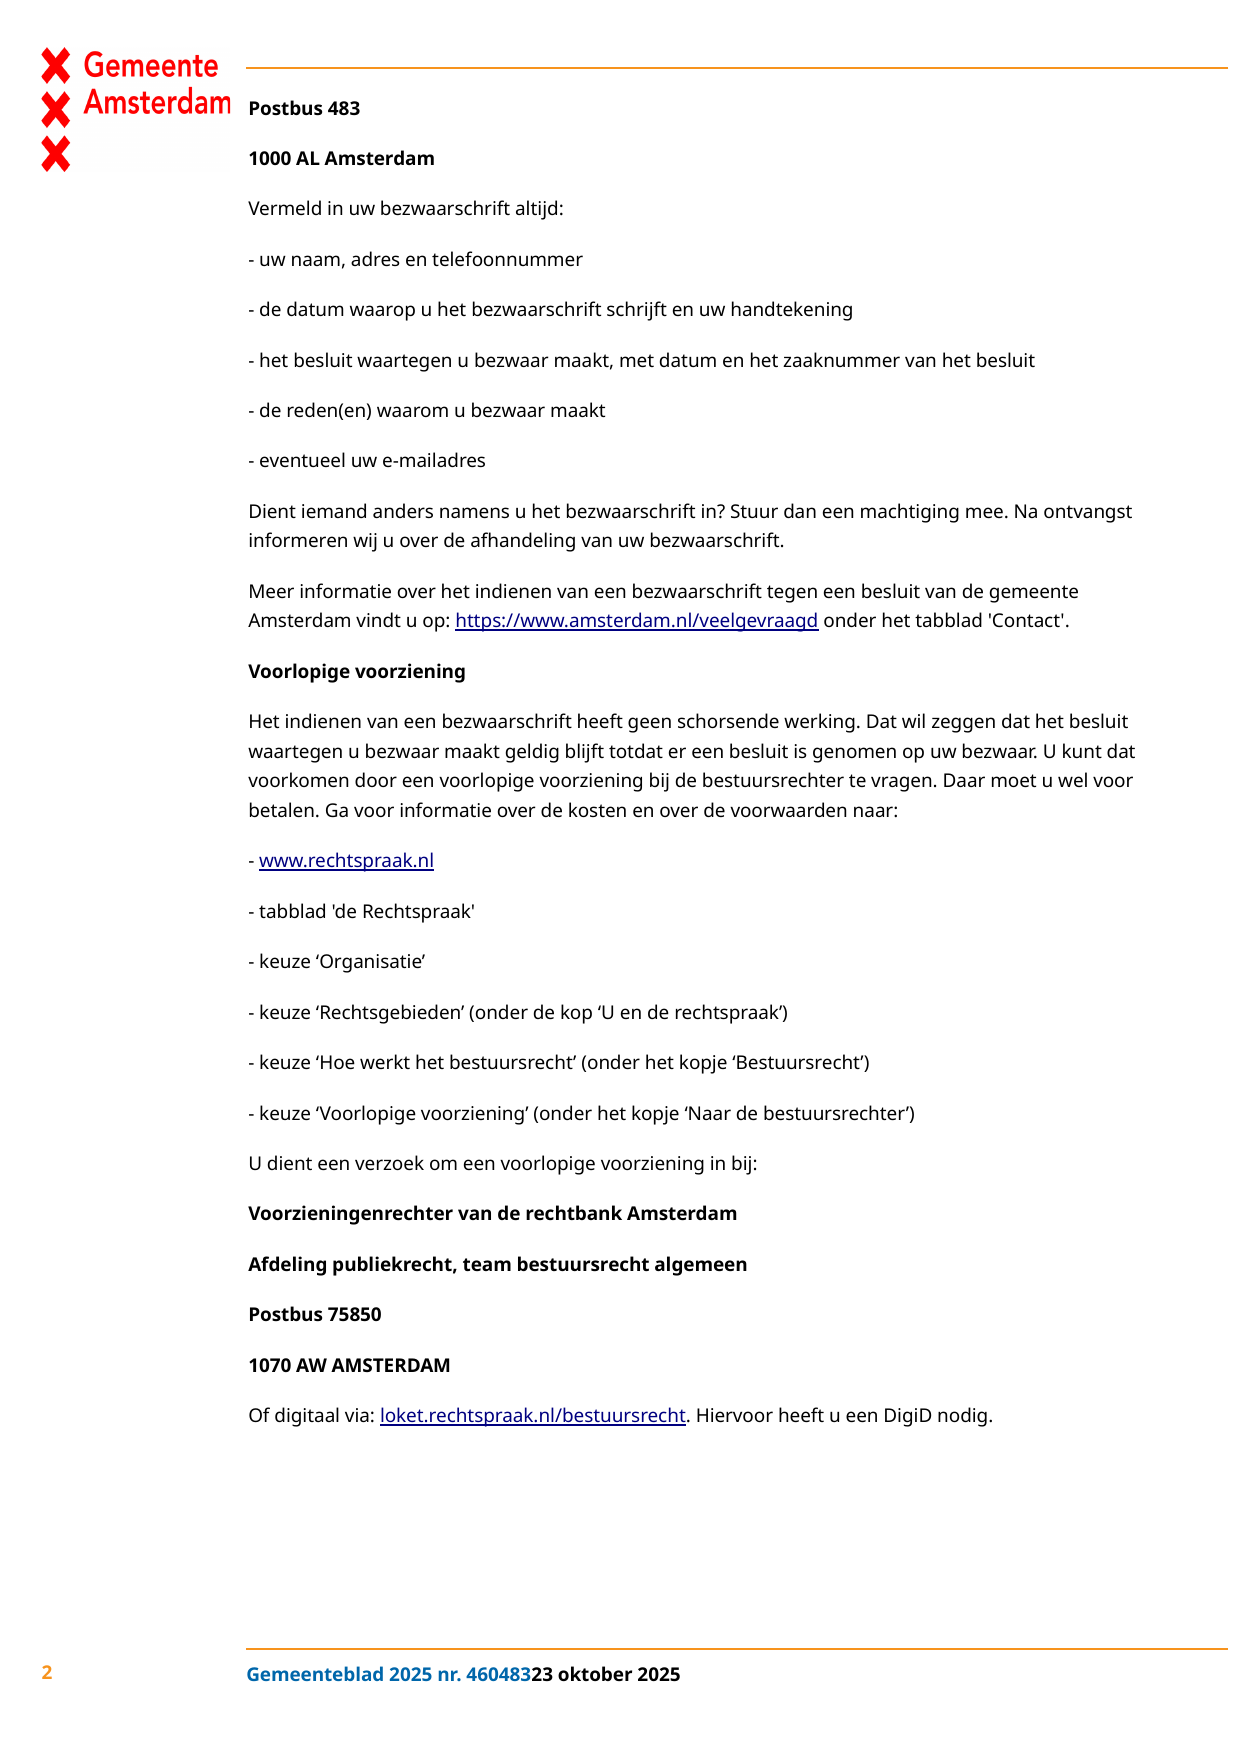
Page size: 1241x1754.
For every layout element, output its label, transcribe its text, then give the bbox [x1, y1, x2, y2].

text Meer informatie over het indienen van een bezwaarschrift tegen een besluit van de gemeente Amsterdam vindt u op: https://www.amsterdam.nl/veelgevraagd onder het tabblad 'Contact'. [248, 578, 1152, 633]
text - de datum waarop u het bezwaarschrift schrijft en uw handtekening [248, 296, 1152, 322]
text Voorlopige voorziening [248, 658, 1152, 684]
text Voorzieningenrechter van de rechtbank Amsterdam [248, 1201, 1152, 1226]
text 1000 AL Amsterdam [248, 145, 1152, 171]
text - het besluit waartegen u bezwaar maakt, met datum en het zaaknummer van het besluit [248, 347, 1152, 373]
text Dient iemand anders namens u het bezwaarschrift in? Stuur dan een machtiging mee. Na ontvangst informeren wij u over de afhandeling van uw bezwaarschrift. [248, 498, 1152, 553]
text U dient een verzoek om een voorlopige voorziening in bij: [248, 1150, 1152, 1176]
picture [41, 47, 231, 172]
text - tabblad 'de Rechtspraak' [248, 898, 1152, 924]
text 1070 AW AMSTERDAM [248, 1352, 1152, 1378]
text - de reden(en) waarom u bezwaar maakt [248, 397, 1152, 423]
text Postbus 483 [248, 95, 1152, 121]
text - uw naam, adres en telefoonnummer [248, 246, 1152, 272]
text Afdeling publiekrecht, team bestuursrecht algemeen [248, 1251, 1152, 1277]
text Of digitaal via: loket.rechtspraak.nl/bestuursrecht. Hiervoor heeft u een DigiD nodig. [248, 1402, 1152, 1428]
text - keuze ‘Organisatie’ [248, 948, 1152, 974]
text Het indienen van een bezwaarschrift heeft geen schorsende werking. Dat wil zeggen dat het besluit waartegen u bezwaar maakt geldig blijft totdat er een besluit is genomen op uw bezwaar. U kunt dat voorkomen door een voorlopige voorziening bij de bestuursrechter te vragen. Daar moet u wel voor betalen. Ga voor informatie over de kosten en over de voorwaarden naar: [248, 708, 1152, 823]
text - keuze ‘Voorlopige voorziening’ (onder het kopje ‘Naar de bestuursrechter’) [248, 1100, 1152, 1126]
text - keuze ‘Rechtsgebieden’ (onder de kop ‘U en de rechtspraak’) [248, 999, 1152, 1025]
text - eventueel uw e-mailadres [248, 448, 1152, 473]
text - www.rechtspraak.nl [248, 848, 1152, 873]
text - keuze ‘Hoe werkt het bestuursrecht’ (onder het kopje ‘Bestuursrecht’) [248, 1049, 1152, 1075]
text Postbus 75850 [248, 1301, 1152, 1327]
text Vermeld in uw bezwaarschrift altijd: [248, 196, 1152, 221]
